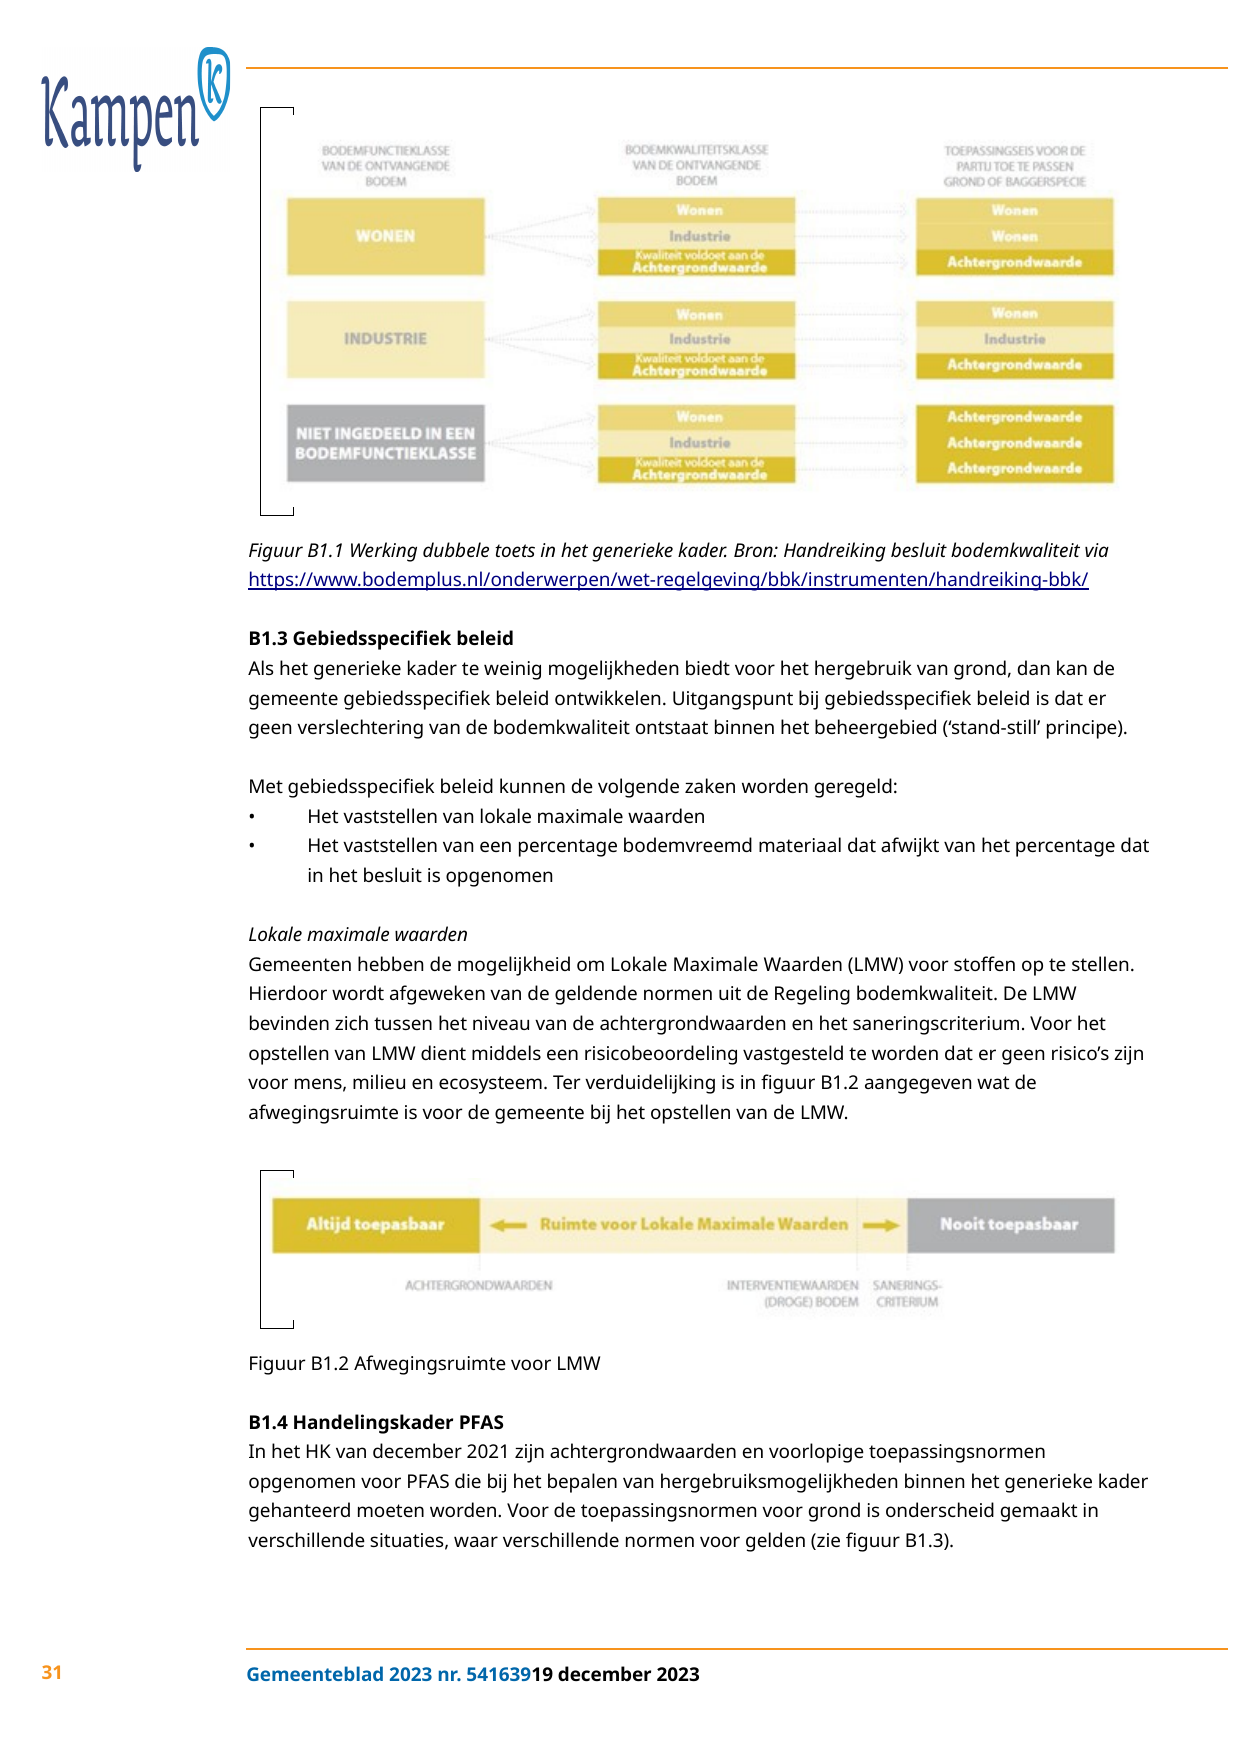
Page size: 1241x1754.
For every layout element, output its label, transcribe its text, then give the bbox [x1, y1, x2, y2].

list Het vaststellen van lokale maximale waarden [248, 803, 1152, 829]
text Figuur B1.1 Werking dubbele toets in het generieke kader. Bron: Handreiking besluit bodemkwaliteit via https://www.bodemplus.nl/onderwerpen/wet-regelgeving/bbk/instrumenten/handreiking-bbk/ [248, 537, 1152, 592]
picture [41, 47, 231, 172]
text Figuur B1.2 Afwegingsruimte voor LMW [248, 1350, 1152, 1376]
picture [268, 115, 1132, 507]
text Met gebiedsspecifiek beleid kunnen de volgende zaken worden geregeld: [248, 773, 1152, 799]
text Als het generieke kader te weinig mogelijkheden biedt voor het hergebruik van grond, dan kan de gemeente gebiedsspecifiek beleid ontwikkelen. Uitgangspunt bij gebiedsspecifiek beleid is dat er geen verslechtering van de bodemkwaliteit ontstaat binnen het beheergebied (‘stand-still’ principe). [248, 655, 1152, 740]
text In het HK van december 2021 zijn achtergrondwaarden en voorlopige toepassingsnormen opgenomen voor PFAS die bij het bepalen van hergebruiksmogelijkheden binnen het generieke kader gehanteerd moeten worden. Voor de toepassingsnormen voor grond is onderscheid gemaakt in verschillende situaties, waar verschillende normen voor gelden (zie figuur B1.3). [248, 1438, 1152, 1553]
text B1.3 Gebiedsspecifiek beleid [248, 626, 1152, 651]
text Lokale maximale waarden [248, 921, 1152, 947]
list Het vaststellen van een percentage bodemvreemd materiaal dat afwijkt van het percentage dat in het besluit is opgenomen [248, 833, 1152, 888]
text Gemeenten hebben de mogelijkheid om Lokale Maximale Waarden (LMW) voor stoffen op te stellen. Hierdoor wordt afgeweken van de geldende normen uit de Regeling bodemkwaliteit. De LMW bevinden zich tussen het niveau van de achtergrondwaarden en het saneringscriterium. Voor het opstellen van LMW dient middels een risicobeoordeling vastgesteld te worden dat er geen risico’s zijn voor mens, milieu en ecosysteem. Ter verduidelijking is in figuur B1.2 aangegeven wat de afwegingsruimte is voor de gemeente bij het opstellen van de LMW. [248, 951, 1152, 1125]
text B1.4 Handelingskader PFAS [248, 1409, 1152, 1435]
picture [268, 1178, 1132, 1320]
